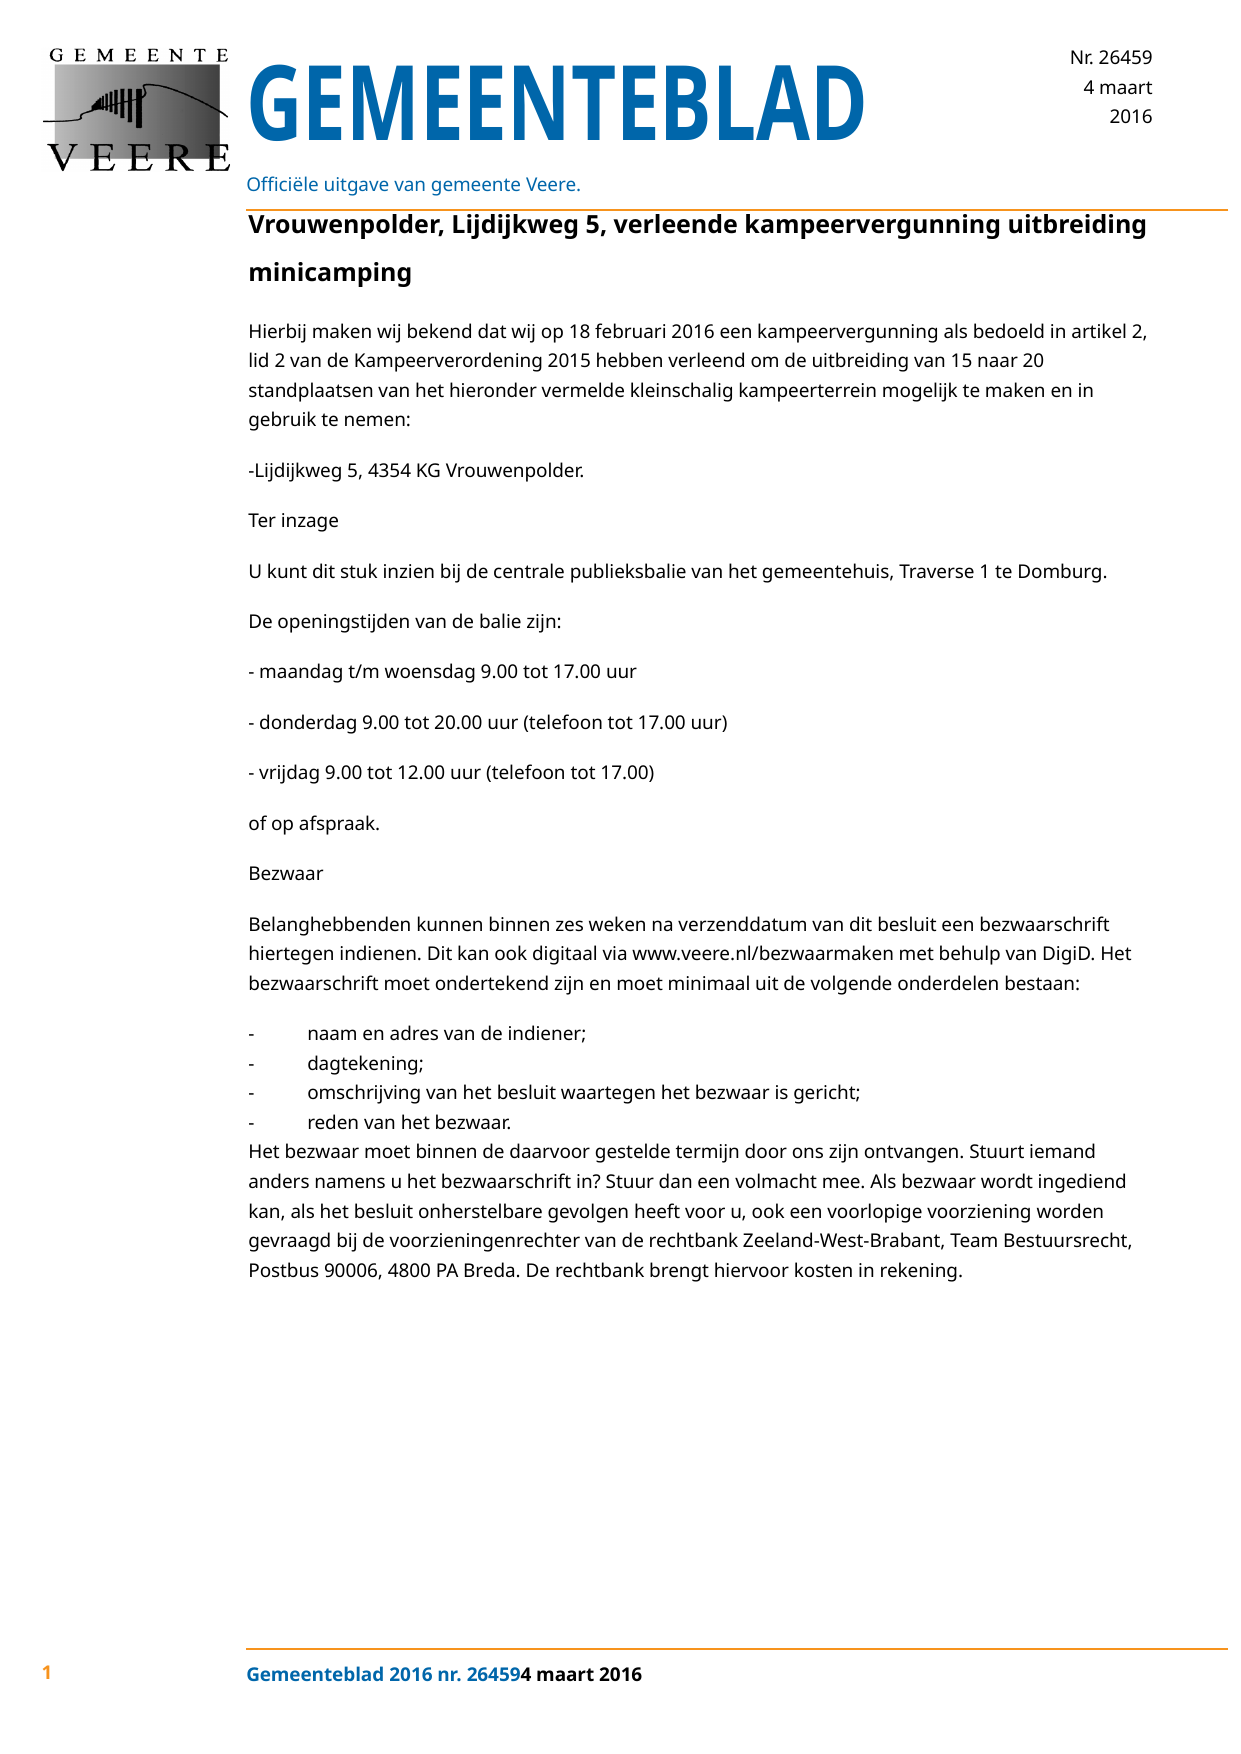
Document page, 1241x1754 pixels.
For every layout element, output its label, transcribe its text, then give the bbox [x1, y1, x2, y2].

text -Lijdijkweg 5, 4354 KG Vrouwenpolder. [248, 457, 1152, 483]
text - donderdag 9.00 tot 20.00 uur (telefoon tot 17.00 uur) [248, 709, 1152, 735]
list dagtekening; [248, 1050, 1152, 1076]
text Het bezwaar moet binnen de daarvoor gestelde termijn door ons zijn ontvangen. Stuurt iemand anders namens u het bezwaarschrift in? Stuur dan een volmacht mee. Als bezwaar wordt ingediend kan, als het besluit onherstelbare gevolgen heeft voor u, ook een voorlopige voorziening worden gevraagd bij de voorzieningenrechter van de rechtbank Zeeland-West-Brabant, Team Bestuursrecht, Postbus 90006, 4800 PA Breda. De rechtbank brengt hiervoor kosten in rekening. [248, 1139, 1152, 1283]
text De openingstijden van de balie zijn: [248, 608, 1152, 634]
text Belanghebbenden kunnen binnen zes weken na verzenddatum van dit besluit een bezwaarschrift hiertegen indienen. Dit kan ook digitaal via www.veere.nl/bezwaarmaken met behulp van DigiD. Het bezwaarschrift moet ondertekend zijn en moet minimaal uit de volgende onderdelen bestaan: [248, 911, 1152, 996]
picture [41, 47, 231, 172]
text Ter inzage [248, 507, 1152, 533]
text Hierbij maken wij bekend dat wij op 18 februari 2016 een kampeervergunning als bedoeld in artikel 2, lid 2 van de Kampeerverordening 2015 hebben verleend om de uitbreiding van 15 naar 20 standplaatsen van het hieronder vermelde kleinschalig kampeerterrein mogelijk te maken en in gebruik te nemen: [248, 318, 1152, 432]
text Vrouwenpolder, Lijdijkweg 5, verleende kampeervergunning uitbreiding minicamping [248, 211, 1152, 288]
list omschrijving van het besluit waartegen het bezwaar is gericht; [248, 1079, 1152, 1105]
text Bezwaar [248, 860, 1152, 886]
text - vrijdag 9.00 tot 12.00 uur (telefoon tot 17.00) [248, 759, 1152, 785]
text of op afspraak. [248, 810, 1152, 836]
text U kunt dit stuk inzien bij de centrale publieksbalie van het gemeentehuis, Traverse 1 te Domburg. [248, 558, 1152, 584]
text - maandag t/m woensdag 9.00 tot 17.00 uur [248, 659, 1152, 684]
list reden van het bezwaar. [248, 1109, 1152, 1135]
list naam en adres van de indiener; [248, 1020, 1152, 1046]
